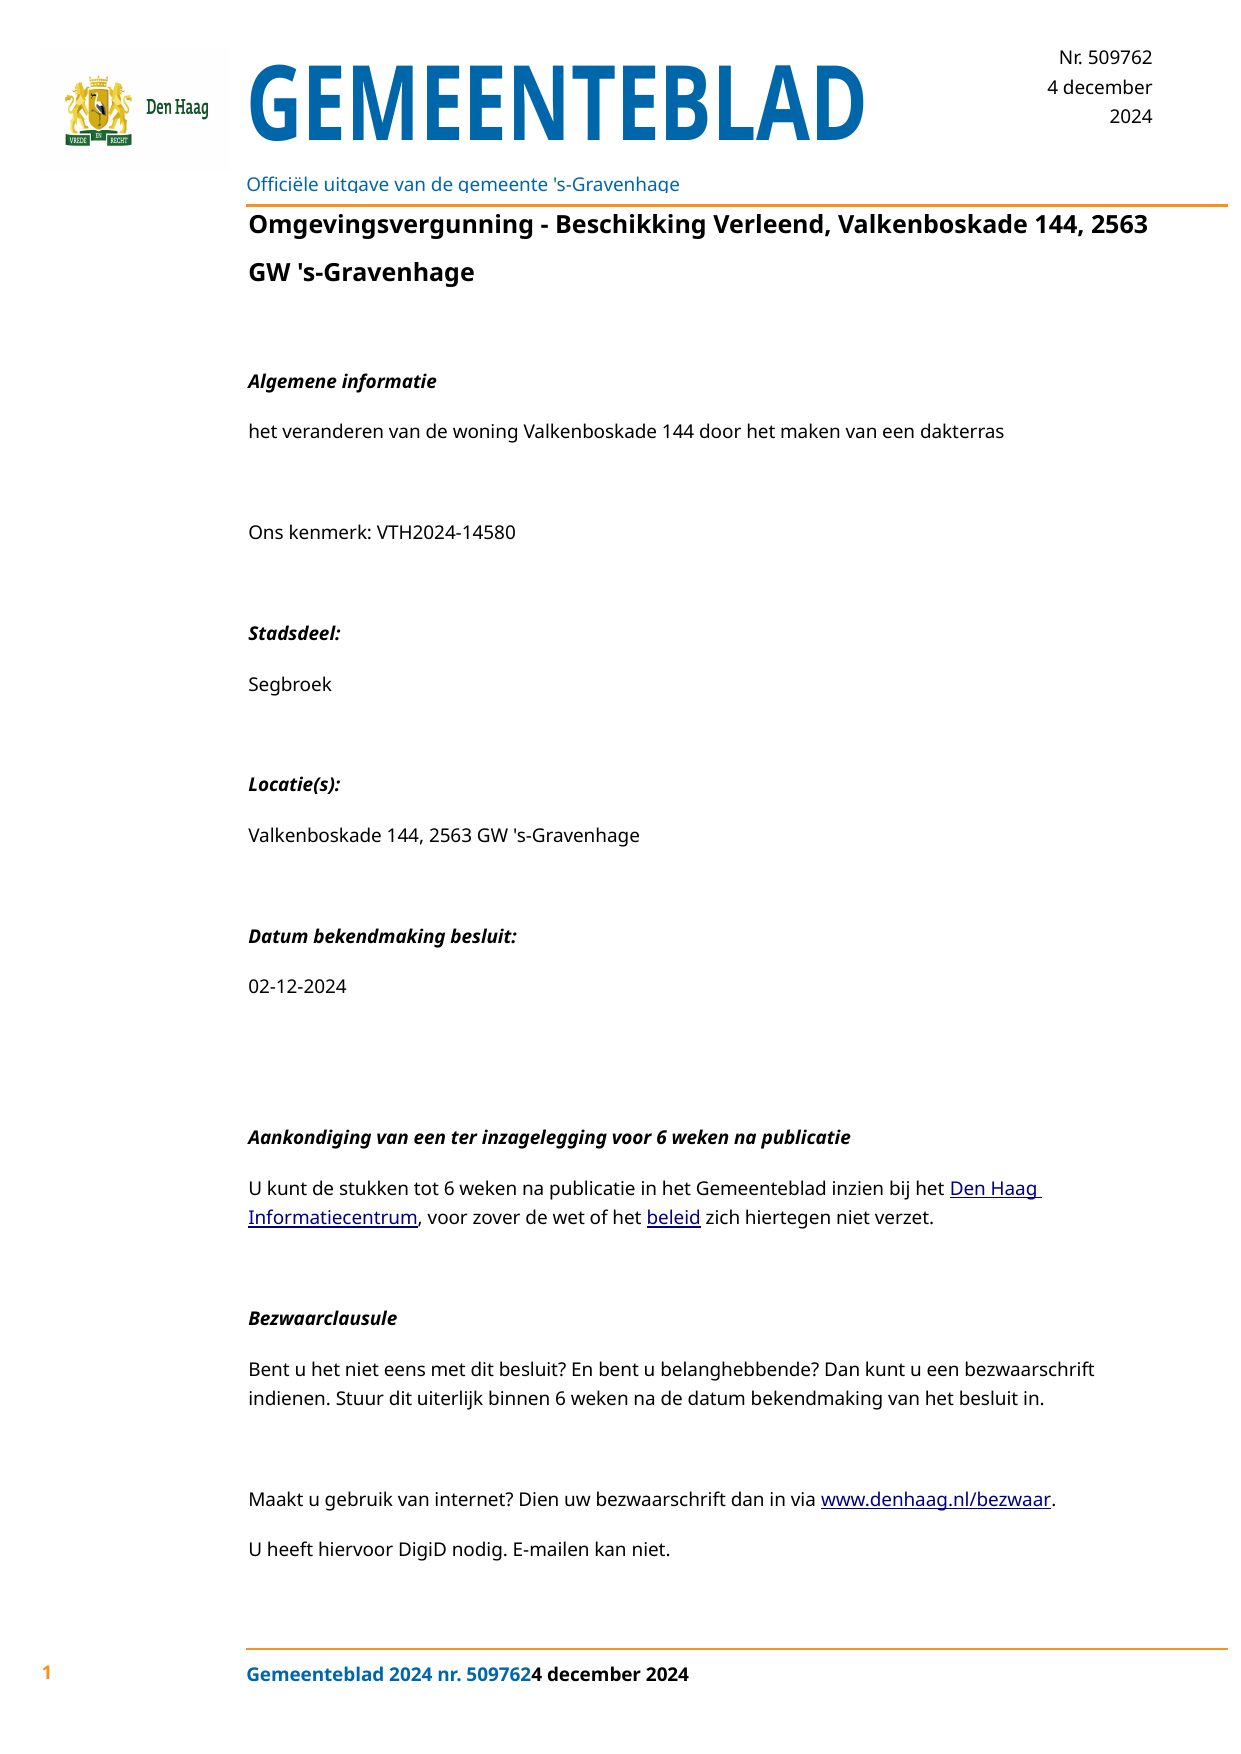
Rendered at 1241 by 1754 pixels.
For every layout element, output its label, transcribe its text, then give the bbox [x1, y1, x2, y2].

text Valkenboskade 144, 2563 GW 's-Gravenhage [248, 822, 1152, 848]
text Datum bekendmaking besluit: [248, 923, 1152, 949]
text Algemene informatie [248, 368, 1152, 394]
text Aankondiging van een ter inzagelegging voor 6 weken na publicatie [248, 1124, 1152, 1150]
text Bent u het niet eens met dit besluit? En bent u belanghebbende? Dan kunt u een bezwaarschrift indienen. Stuur dit uiterlijk binnen 6 weken na de datum bekendmaking van het besluit in. [248, 1356, 1152, 1411]
text 02-12-2024 [248, 973, 1152, 999]
text Omgevingsvergunning - Beschikking Verleend, Valkenboskade 144, 2563 GW 's-Gravenhage [248, 207, 1152, 288]
text U kunt de stukken tot 6 weken na publicatie in het Gemeenteblad inzien bij het Den Haag Informatiecentrum, voor zover de wet of het beleid zich hiertegen niet verzet. [248, 1175, 1152, 1230]
text U heeft hiervoor DigiD nodig. E-mailen kan niet. [248, 1537, 1152, 1562]
text Ons kenmerk: VTH2024-14580 [248, 519, 1152, 545]
text Maakt u gebruik van internet? Dien uw bezwaarschrift dan in via www.denhaag.nl/bezwaar. [248, 1486, 1152, 1512]
text Stadsdeel: [248, 620, 1152, 646]
text Locatie(s): [248, 772, 1152, 797]
text Bezwaarclausule [248, 1305, 1152, 1331]
text Segbroek [248, 671, 1152, 697]
text het veranderen van de woning Valkenboskade 144 door het maken van een dakterras [248, 419, 1152, 444]
picture [41, 47, 231, 172]
